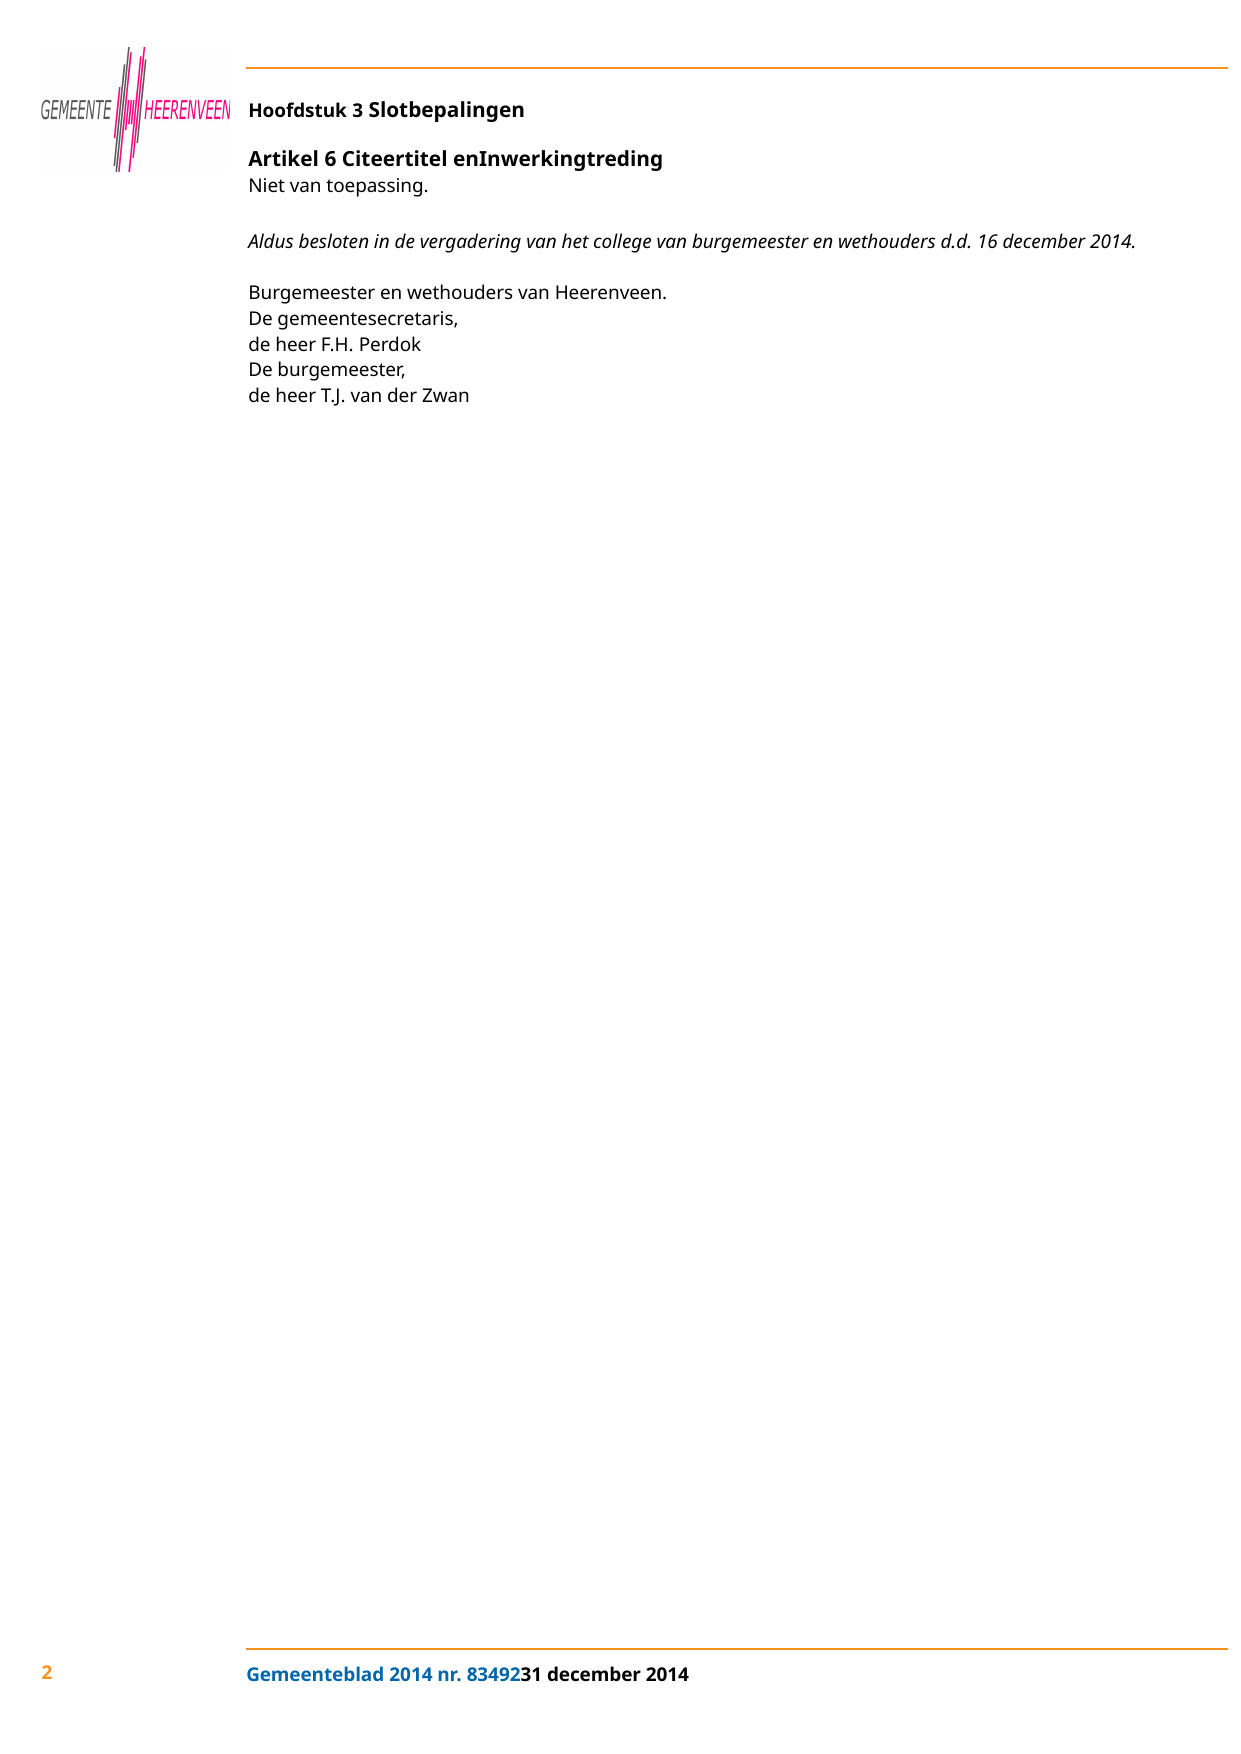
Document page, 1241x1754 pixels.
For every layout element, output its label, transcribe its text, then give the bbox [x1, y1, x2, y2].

text De gemeentesecretaris, [248, 305, 1152, 331]
text Artikel 6 Citeertitel enInwerkingtreding [248, 144, 1152, 172]
text Aldus besloten in de vergadering van het college van burgemeester en wethouders d.d. 16 december 2014. [248, 228, 1152, 253]
text Niet van toepassing. [248, 172, 1152, 198]
picture [41, 47, 231, 172]
text De burgemeester, [248, 356, 1152, 382]
text de heer T.J. van der Zwan [248, 382, 1152, 408]
text Hoofdstuk 3 Slotbepalingen [248, 95, 1152, 123]
text de heer F.H. Perdok [248, 331, 1152, 356]
text Burgemeester en wethouders van Heerenveen. [248, 279, 1152, 305]
